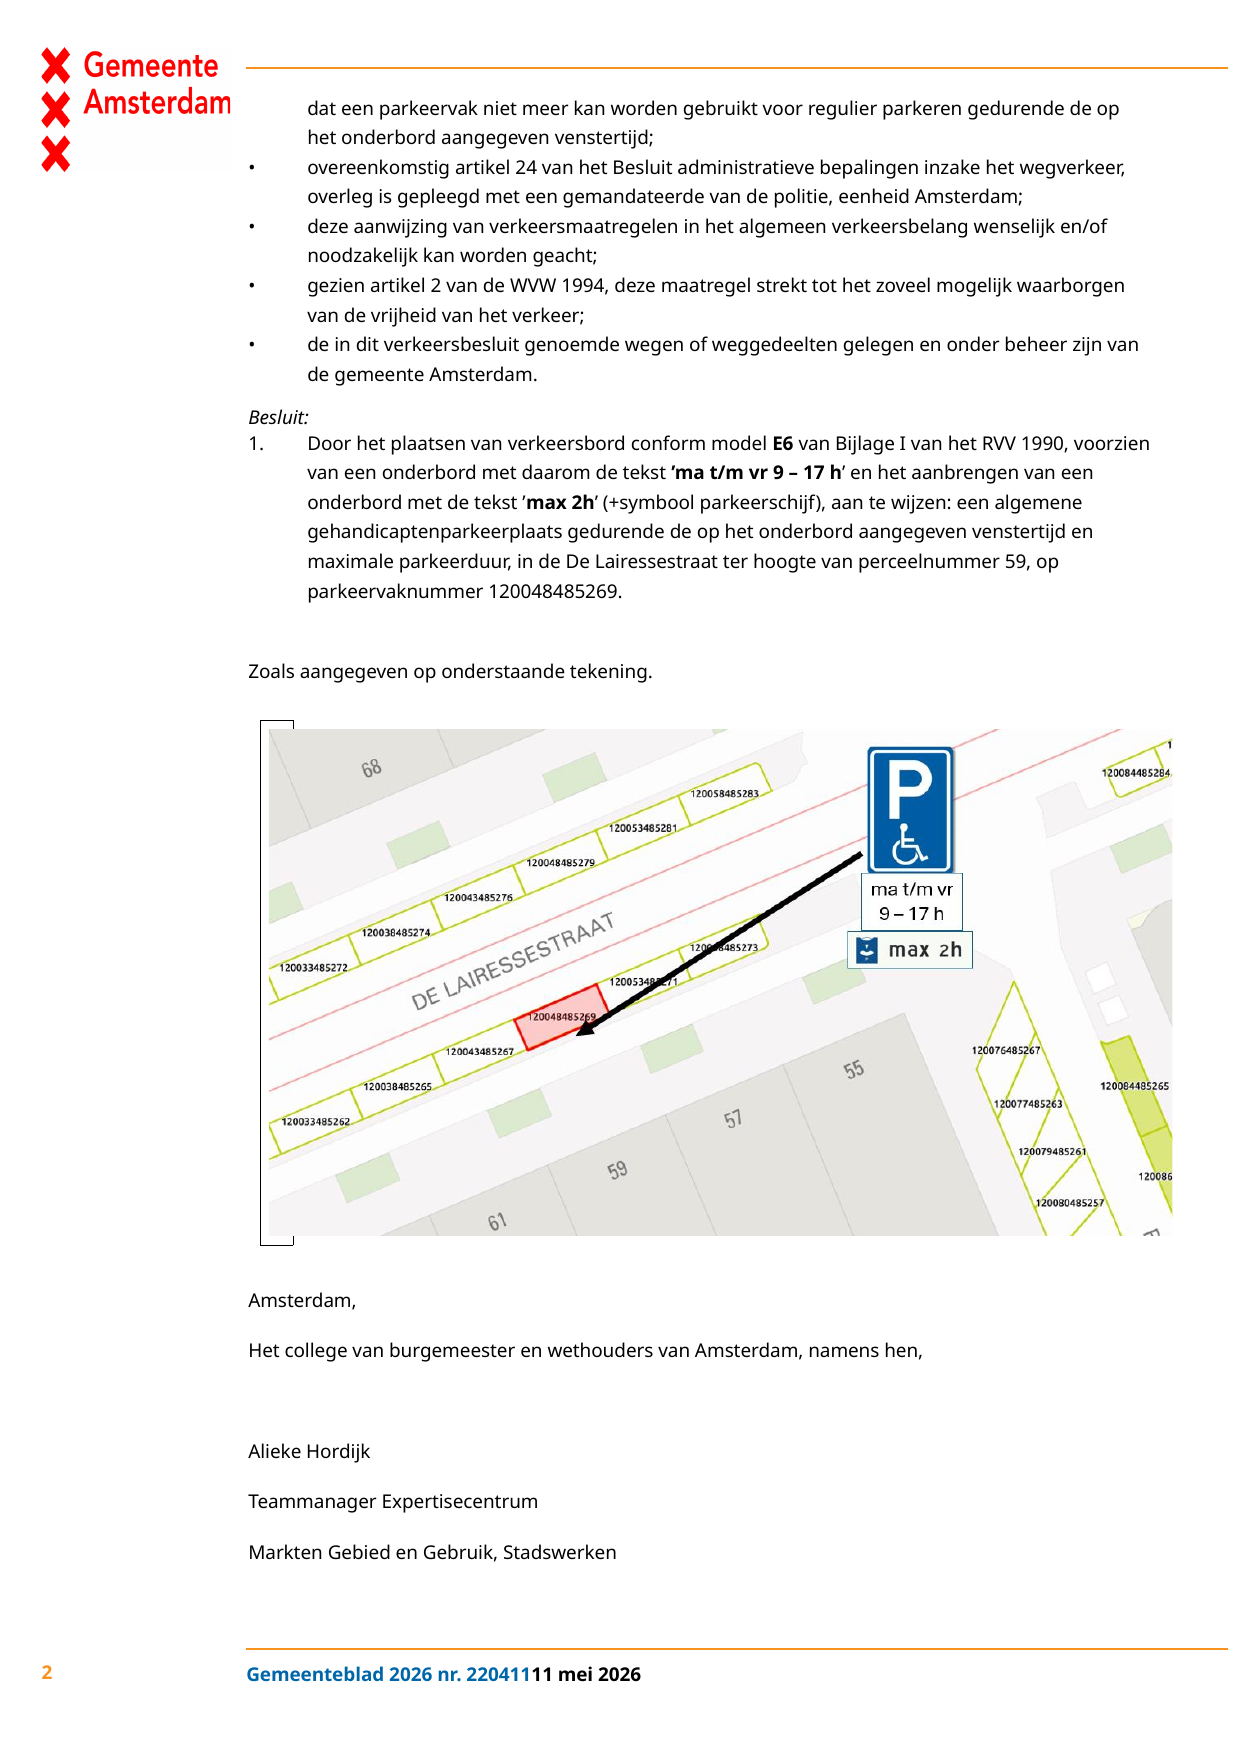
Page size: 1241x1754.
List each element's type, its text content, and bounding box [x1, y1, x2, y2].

text Besluit: [248, 404, 1152, 430]
picture [268, 729, 1173, 1236]
picture [41, 47, 231, 172]
list overeenkomstig artikel 24 van het Besluit administratieve bepalingen inzake het wegverkeer, overleg is gepleegd met een gemandateerde van de politie, eenheid Amsterdam; [248, 154, 1152, 209]
text Zoals aangegeven op onderstaande tekening. [248, 658, 1152, 683]
text Alieke Hordijk [248, 1438, 1152, 1464]
text Teammanager Expertisecentrum [248, 1489, 1152, 1514]
list Door het plaatsen van verkeersbord conform model E6 van Bijlage I van het RVV 1990, voorzien van een onderbord met daarom de tekst ’ma t/m vr 9 – 17 h’ en het aanbrengen van een onderbord met de tekst ’max 2h’ (+symbool parkeerschijf), aan te wijzen: een algemene gehandicaptenparkeerplaats gedurende de op het onderbord aangegeven venstertijd en maximale parkeerduur, in de De Lairessestraat ter hoogte van perceelnummer 59, op parkeervaknummer 120048485269. [248, 430, 1152, 603]
list de in dit verkeersbesluit genoemde wegen of weggedeelten gelegen en onder beheer zijn van de gemeente Amsterdam. [248, 331, 1152, 387]
list deze aanwijzing van verkeersmaatregelen in het algemeen verkeersbelang wenselijk en/of noodzakelijk kan worden geacht; [248, 213, 1152, 268]
list gezien artikel 2 van de WVW 1994, deze maatregel strekt tot het zoveel mogelijk waarborgen van de vrijheid van het verkeer; [248, 272, 1152, 328]
list dat een parkeervak niet meer kan worden gebruikt voor regulier parkeren gedurende de op het onderbord aangegeven venstertijd; [248, 95, 1152, 150]
text Markten Gebied en Gebruik, Stadswerken [248, 1539, 1152, 1565]
text Amsterdam, [248, 1287, 1152, 1313]
text Het college van burgemeester en wethouders van Amsterdam, namens hen, [248, 1337, 1152, 1363]
